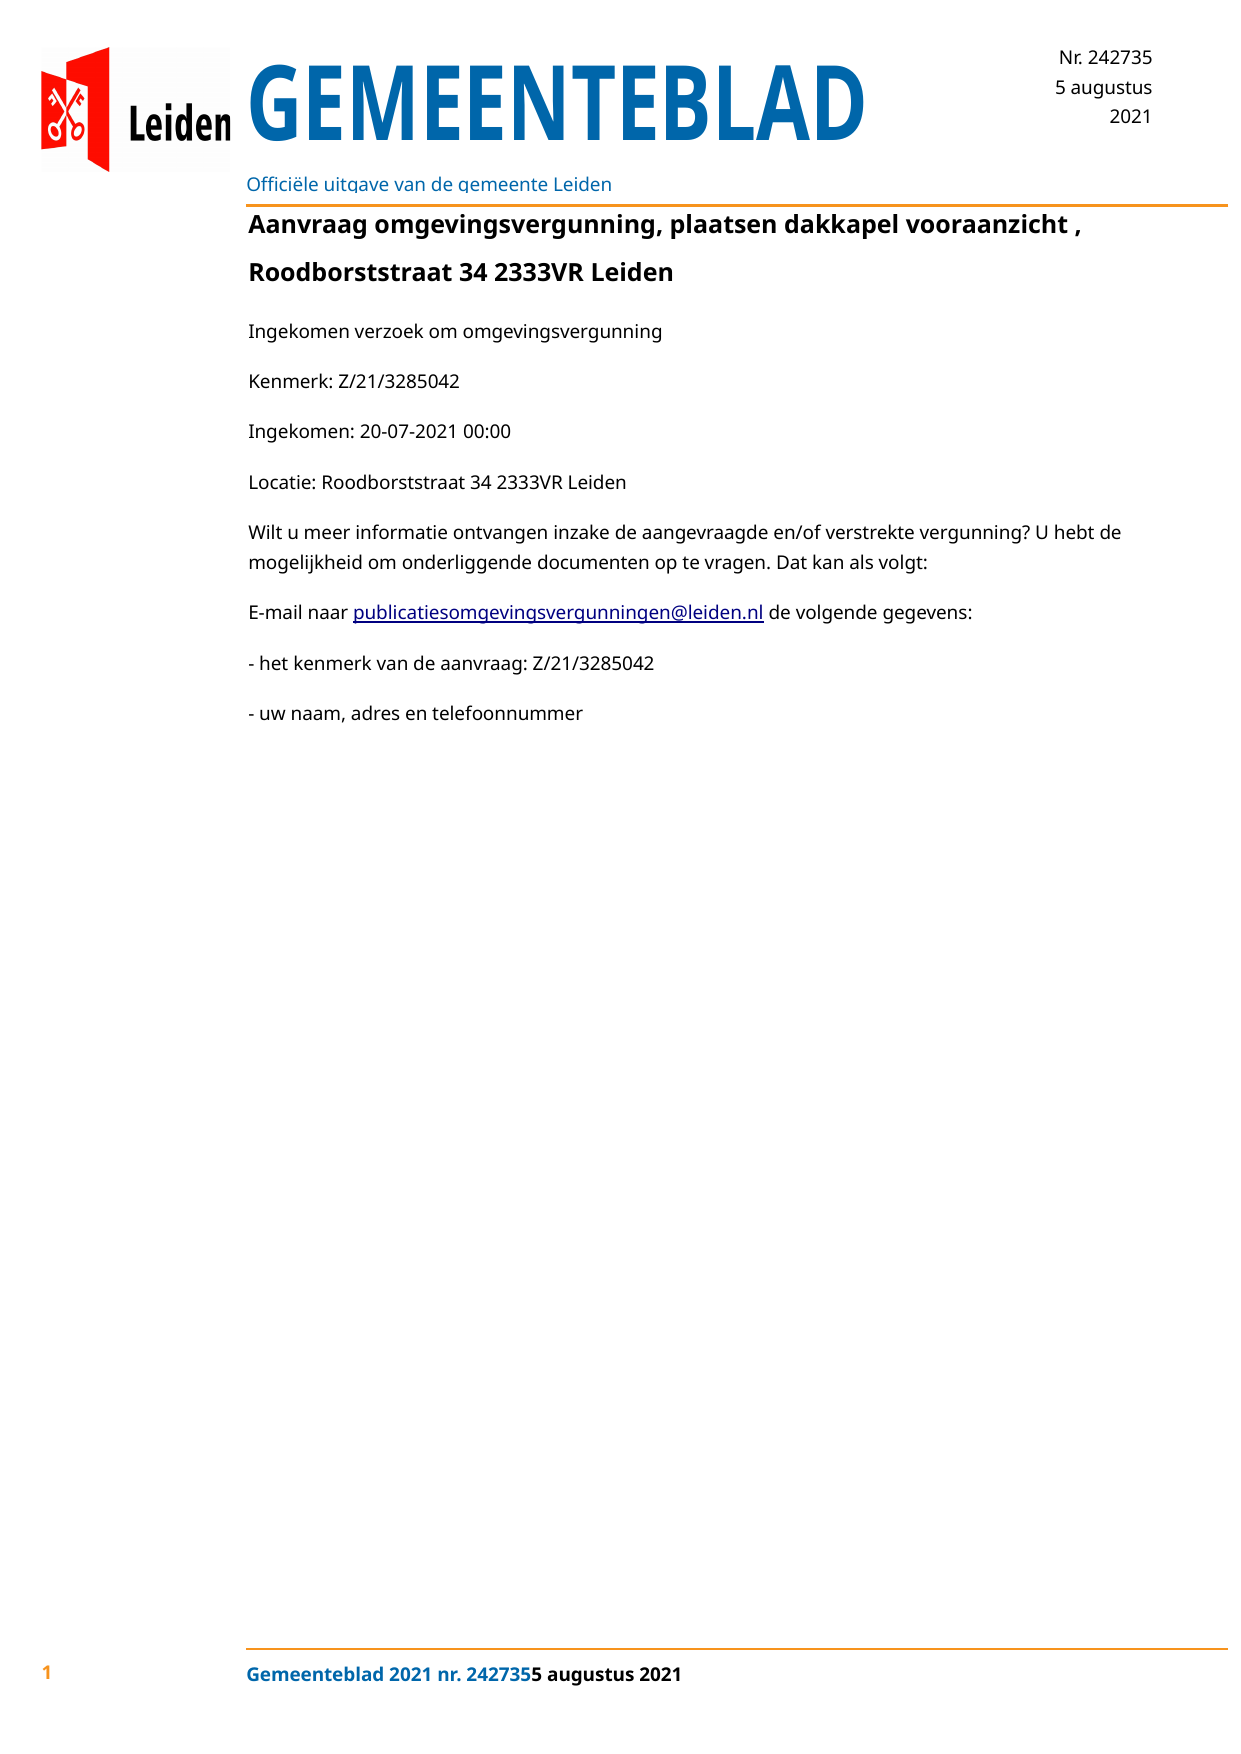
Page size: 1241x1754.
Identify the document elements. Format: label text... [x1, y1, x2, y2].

text Aanvraag omgevingsvergunning, plaatsen dakkapel vooraanzicht , Roodborststraat 34 2333VR Leiden [248, 207, 1152, 288]
picture [41, 47, 231, 172]
text Ingekomen: 20-07-2021 00:00 [248, 419, 1152, 444]
text - uw naam, adres en telefoonnummer [248, 700, 1152, 726]
text Wilt u meer informatie ontvangen inzake de aangevraagde en/of verstrekte vergunning? U hebt de mogelijkheid om onderliggende documenten op te vragen. Dat kan als volgt: [248, 519, 1152, 575]
text Ingekomen verzoek om omgevingsvergunning [248, 318, 1152, 344]
text Kenmerk: Z/21/3285042 [248, 368, 1152, 394]
text Locatie: Roodborststraat 34 2333VR Leiden [248, 469, 1152, 495]
text E-mail naar publicatiesomgevingsvergunningen@leiden.nl de volgende gegevens: [248, 599, 1152, 625]
text - het kenmerk van de aanvraag: Z/21/3285042 [248, 650, 1152, 676]
